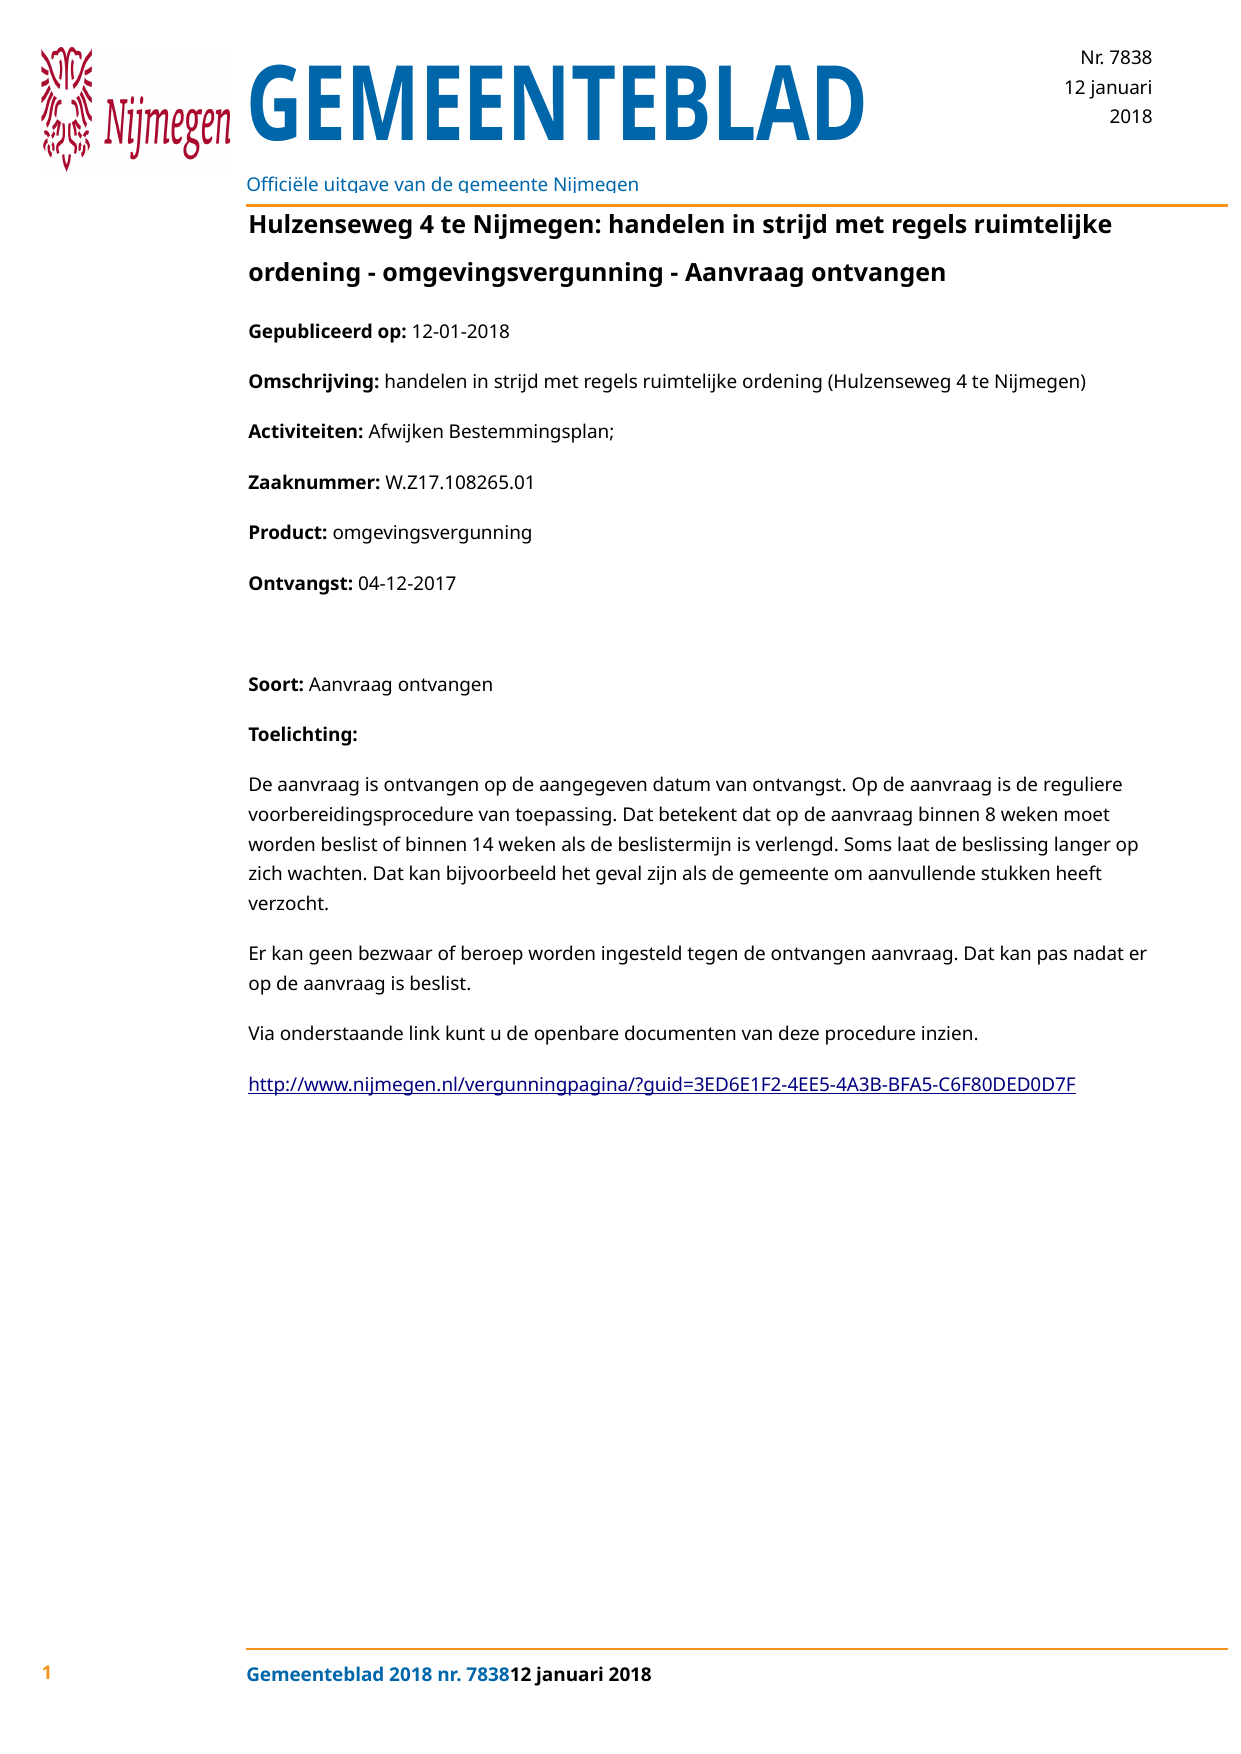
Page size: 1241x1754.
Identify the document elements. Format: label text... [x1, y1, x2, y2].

picture [41, 47, 231, 172]
text Via onderstaande link kunt u de openbare documenten van deze procedure inzien. [248, 1020, 1152, 1046]
text Hulzenseweg 4 te Nijmegen: handelen in strijd met regels ruimtelijke ordening - omgevingsvergunning - Aanvraag ontvangen [248, 207, 1152, 288]
text Er kan geen bezwaar of beroep worden ingesteld tegen de ontvangen aanvraag. Dat kan pas nadat er op de aanvraag is beslist. [248, 940, 1152, 996]
text Product: omgevingsvergunning [248, 519, 1152, 545]
text Ontvangst: 04-12-2017 [248, 570, 1152, 596]
text Zaaknummer: W.Z17.108265.01 [248, 469, 1152, 495]
text Soort: Aanvraag ontvangen [248, 671, 1152, 697]
text Omschrijving: handelen in strijd met regels ruimtelijke ordening (Hulzenseweg 4 te Nijmegen) [248, 368, 1152, 394]
text Toelichting: [248, 721, 1152, 747]
text http://www.nijmegen.nl/vergunningpagina/?guid=3ED6E1F2-4EE5-4A3B-BFA5-C6F80DED0D7F [248, 1071, 1152, 1097]
text Gepubliceerd op: 12-01-2018 [248, 318, 1152, 344]
text De aanvraag is ontvangen op de aangegeven datum van ontvangst. Op de aanvraag is de reguliere voorbereidingsprocedure van toepassing. Dat betekent dat op de aanvraag binnen 8 weken moet worden beslist of binnen 14 weken als de beslistermijn is verlengd. Soms laat de beslissing langer op zich wachten. Dat kan bijvoorbeeld het geval zijn als de gemeente om aanvullende stukken heeft verzocht. [248, 772, 1152, 916]
text Activiteiten: Afwijken Bestemmingsplan; [248, 419, 1152, 444]
